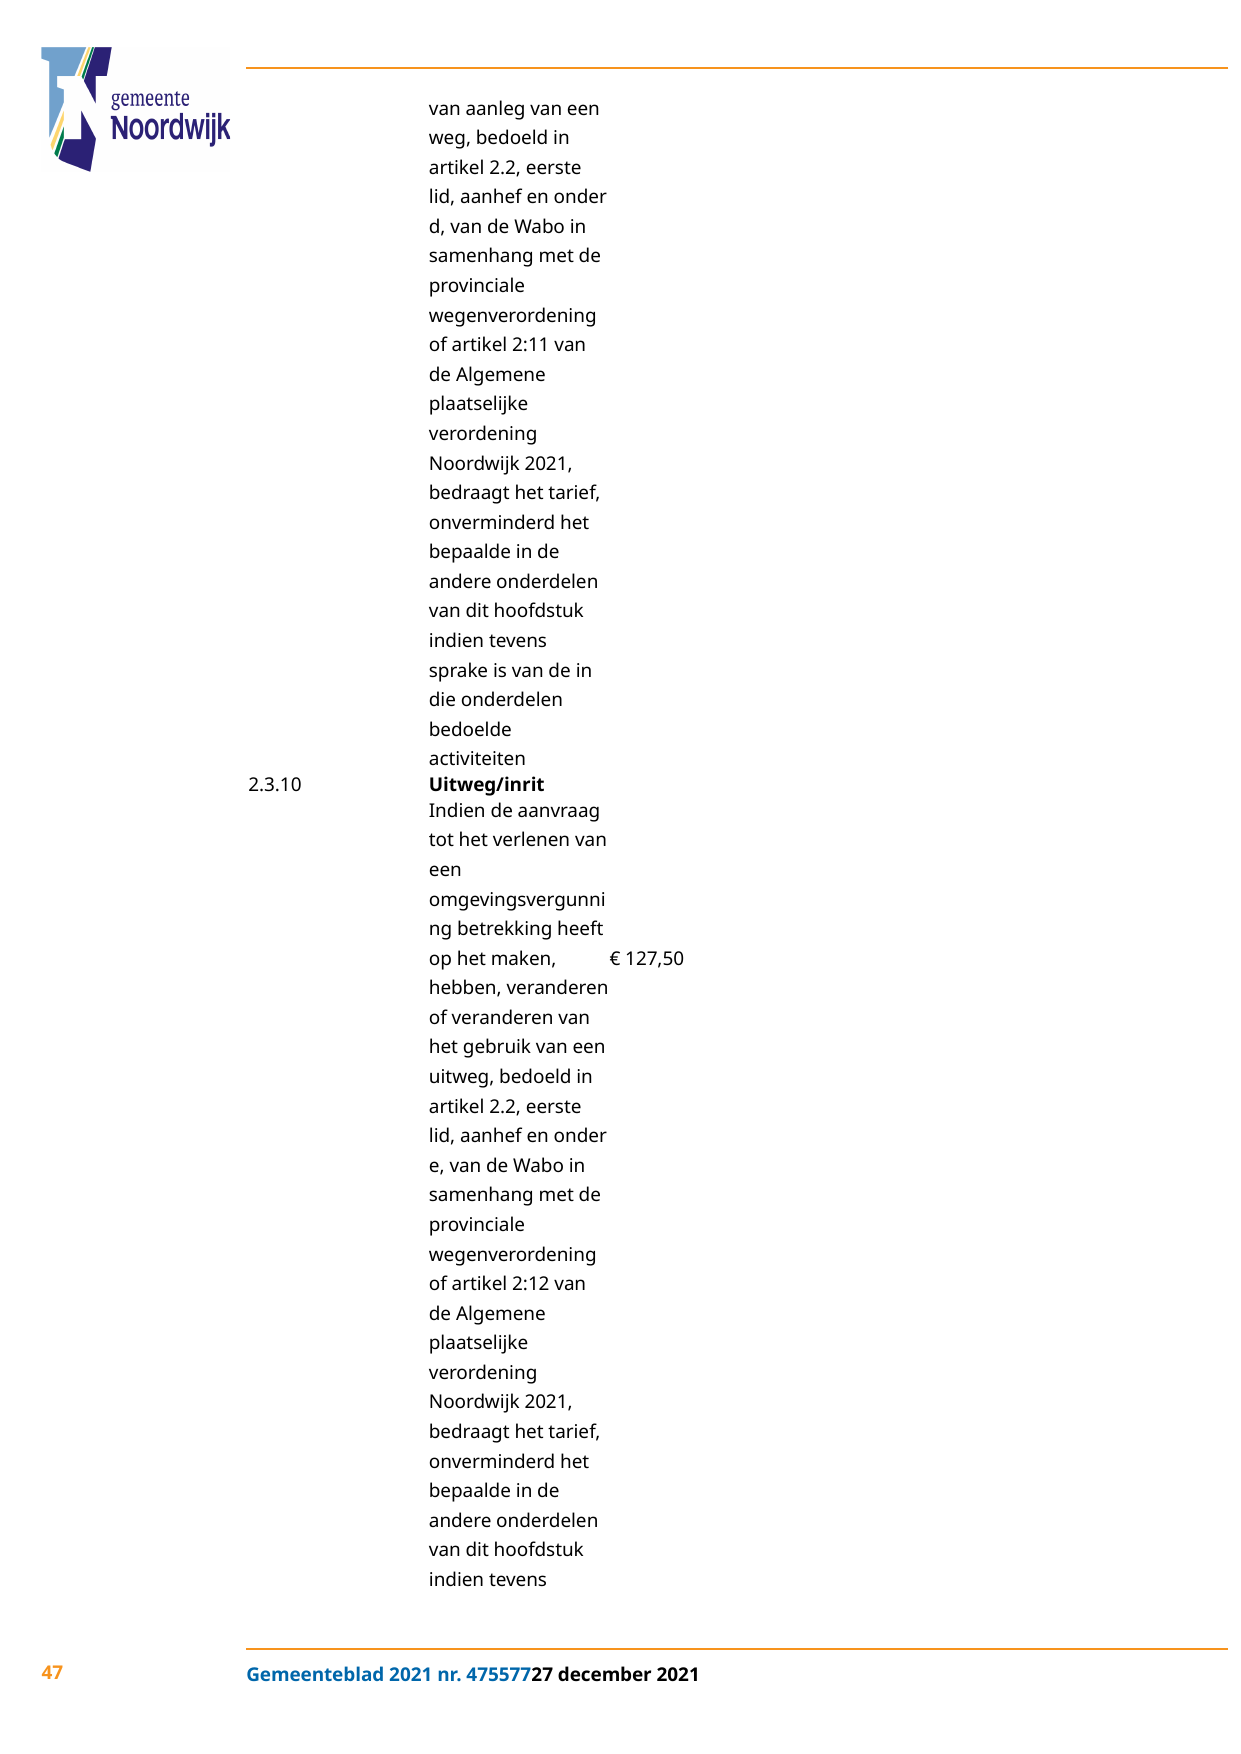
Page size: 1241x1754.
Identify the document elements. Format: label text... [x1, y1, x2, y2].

table_cell 2.3.10 [248, 771, 429, 797]
table_cell [971, 771, 1152, 797]
table_cell € 127,50 [609, 797, 971, 1592]
table_cell [971, 95, 1152, 771]
table_cell [609, 95, 971, 771]
table_cell [971, 797, 1152, 1592]
table_cell [248, 797, 429, 1592]
picture [41, 47, 231, 172]
table_cell Indien de aanvraag tot het verlenen van een omgevingsvergunning betrekking heeft op het maken, hebben, veranderen of veranderen van het gebruik van een uitweg, bedoeld in artikel 2.2, eerste lid, aanhef en onder e, van de Wabo in samenhang met de provinciale wegenverordening of artikel 2:12 van de Algemene plaatselijke verordening Noordwijk 2021, bedraagt het tarief, onverminderd het bepaalde in de andere onderdelen van dit hoofdstuk indien tevens [429, 797, 609, 1592]
table_cell [609, 771, 971, 797]
table_cell Uitweg/inrit [429, 771, 609, 797]
table_cell van aanleg van een weg, bedoeld in artikel 2.2, eerste lid, aanhef en onder d, van de Wabo in samenhang met de provinciale wegenverordening of artikel 2:11 van de Algemene plaatselijke verordening Noordwijk 2021, bedraagt het tarief, onverminderd het bepaalde in de andere onderdelen van dit hoofdstuk indien tevens sprake is van de in die onderdelen bedoelde activiteiten [429, 95, 609, 771]
table_cell [248, 95, 429, 771]
